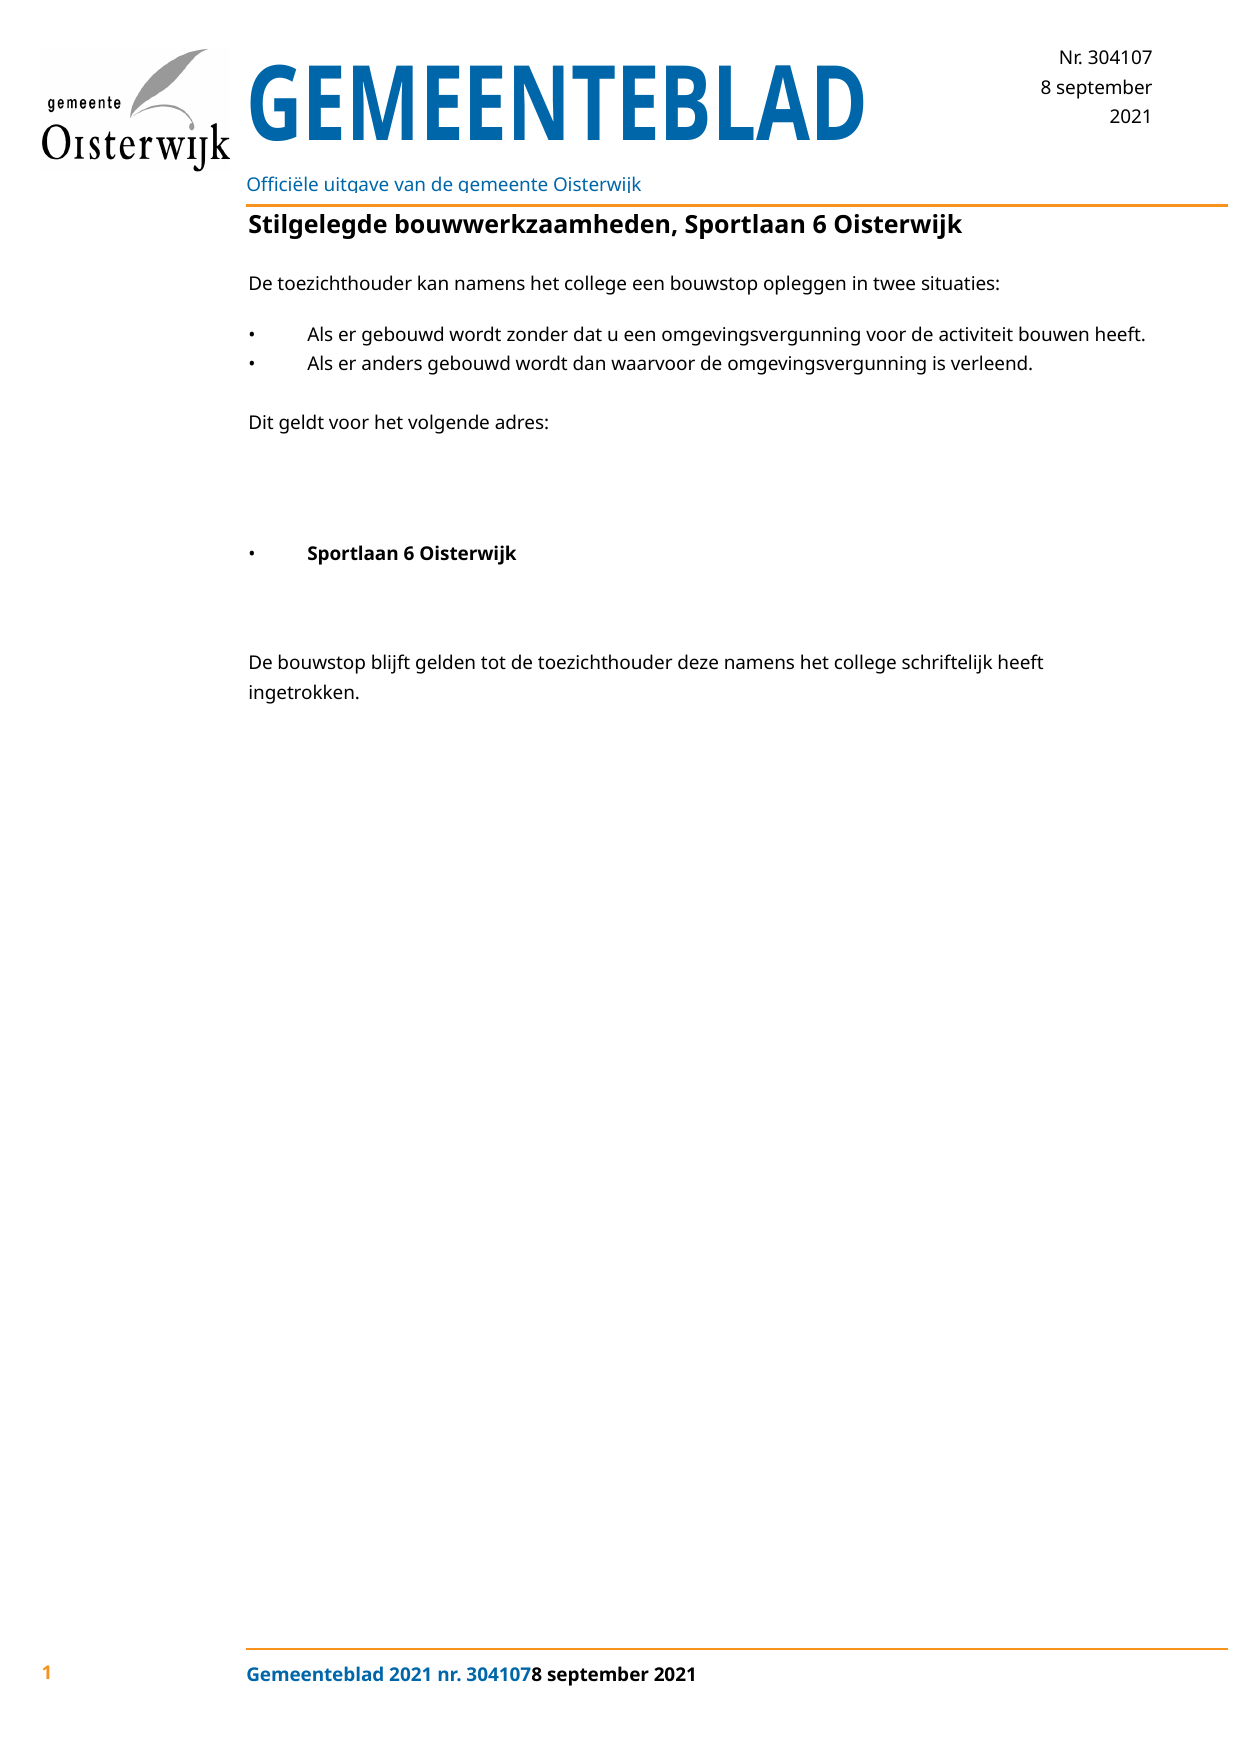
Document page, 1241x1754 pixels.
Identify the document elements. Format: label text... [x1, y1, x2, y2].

text Dit geldt voor het volgende adres: [248, 409, 1152, 435]
picture [41, 47, 231, 172]
list Als er anders gebouwd wordt dan waarvoor de omgevingsvergunning is verleend. [248, 350, 1152, 376]
list Sportlaan 6 Oisterwijk [248, 540, 1152, 566]
list Als er gebouwd wordt zonder dat u een omgevingsvergunning voor de activiteit bouwen heeft. [248, 321, 1152, 346]
text De bouwstop blijft gelden tot de toezichthouder deze namens het college schriftelijk heeft ingetrokken. [248, 649, 1152, 705]
text Stilgelegde bouwwerkzaamheden, Sportlaan 6 Oisterwijk [248, 207, 1152, 241]
text De toezichthouder kan namens het college een bouwstop opleggen in twee situaties: [248, 270, 1152, 296]
